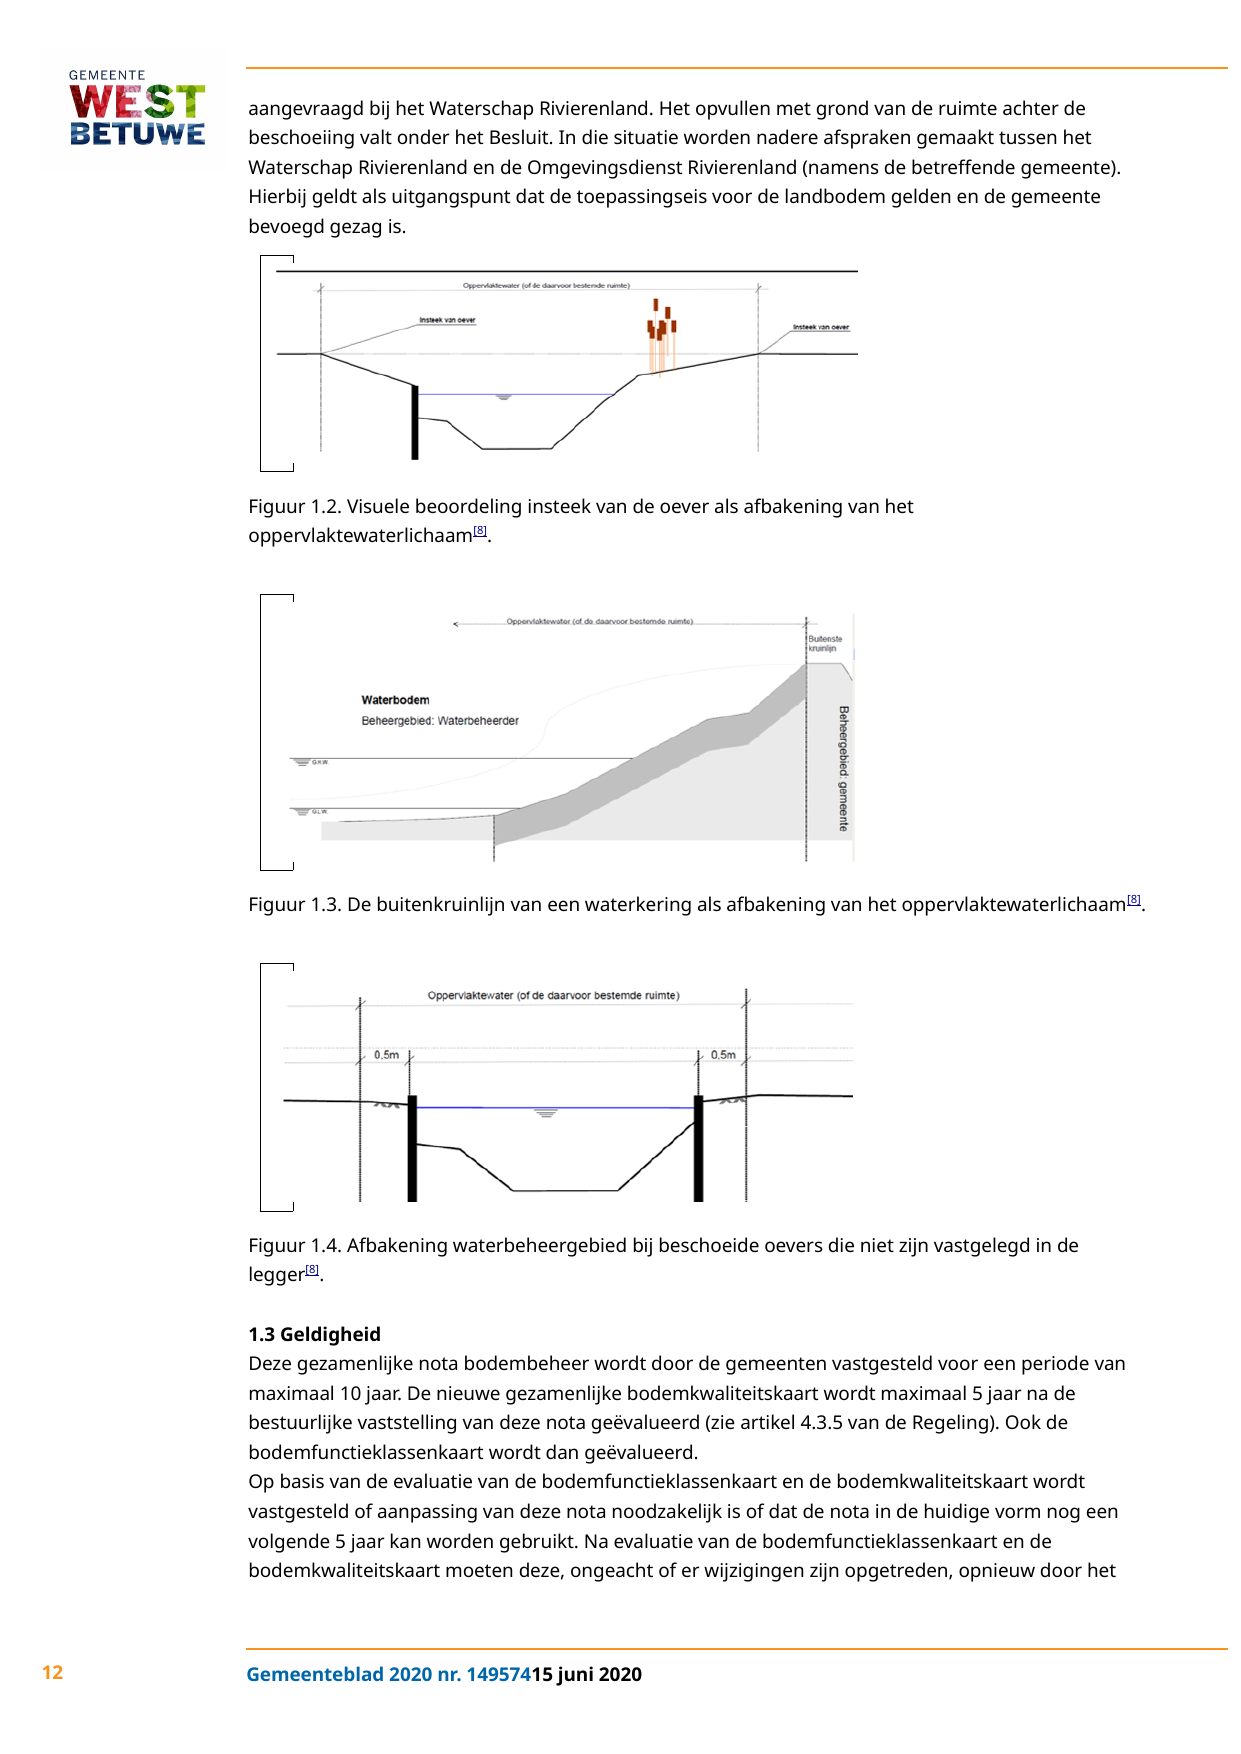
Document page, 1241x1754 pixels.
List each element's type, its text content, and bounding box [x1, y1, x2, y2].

text Op basis van de evaluatie van de bodemfunctieklassenkaart en de bodemkwaliteitskaart wordt vastgesteld of aanpassing van deze nota noodzakelijk is of dat de nota in de huidige vorm nog een volgende 5 jaar kan worden gebruikt. Na evaluatie van de bodemfunctieklassenkaart en de bodemkwaliteitskaart moeten deze, ongeacht of er wijzigingen zijn opgetreden, opnieuw door het [248, 1469, 1152, 1583]
picture [268, 602, 860, 862]
text aangevraagd bij het Waterschap Rivierenland. Het opvullen met grond van de ruimte achter de beschoeiing valt onder het Besluit. In die situatie worden nadere afspraken gemaakt tussen het Waterschap Rivierenland en de Omgevingsdienst Rivierenland (namens de betreffende gemeente). Hierbij geldt als uitgangspunt dat de toepassingseis voor de landbodem gelden en de gemeente bevoegd gezag is. [248, 95, 1152, 239]
text Deze gezamenlijke nota bodembeheer wordt door de gemeenten vastgesteld voor een periode van maximaal 10 jaar. De nieuwe gezamenlijke bodemkwaliteitskaart wordt maximaal 5 jaar na de bestuurlijke vaststelling van deze nota geëvalueerd (zie artikel 4.3.5 van de Regeling). Ook de bodemfunctieklassenkaart wordt dan geëvalueerd. [248, 1350, 1152, 1465]
text 1.3 Geldigheid [248, 1321, 1152, 1347]
text Figuur 1.2. Visuele beoordeling insteek van de oever als afbakening van het oppervlaktewaterlichaam[8]. [248, 493, 1152, 548]
picture [268, 971, 860, 1202]
picture [268, 263, 860, 463]
picture [41, 47, 231, 172]
text Figuur 1.3. De buitenkruinlijn van een waterkering als afbakening van het oppervlaktewaterlichaam[8]. [248, 891, 1152, 917]
text Figuur 1.4. Afbakening waterbeheergebied bij beschoeide oevers die niet zijn vastgelegd in de legger[8]. [248, 1232, 1152, 1287]
